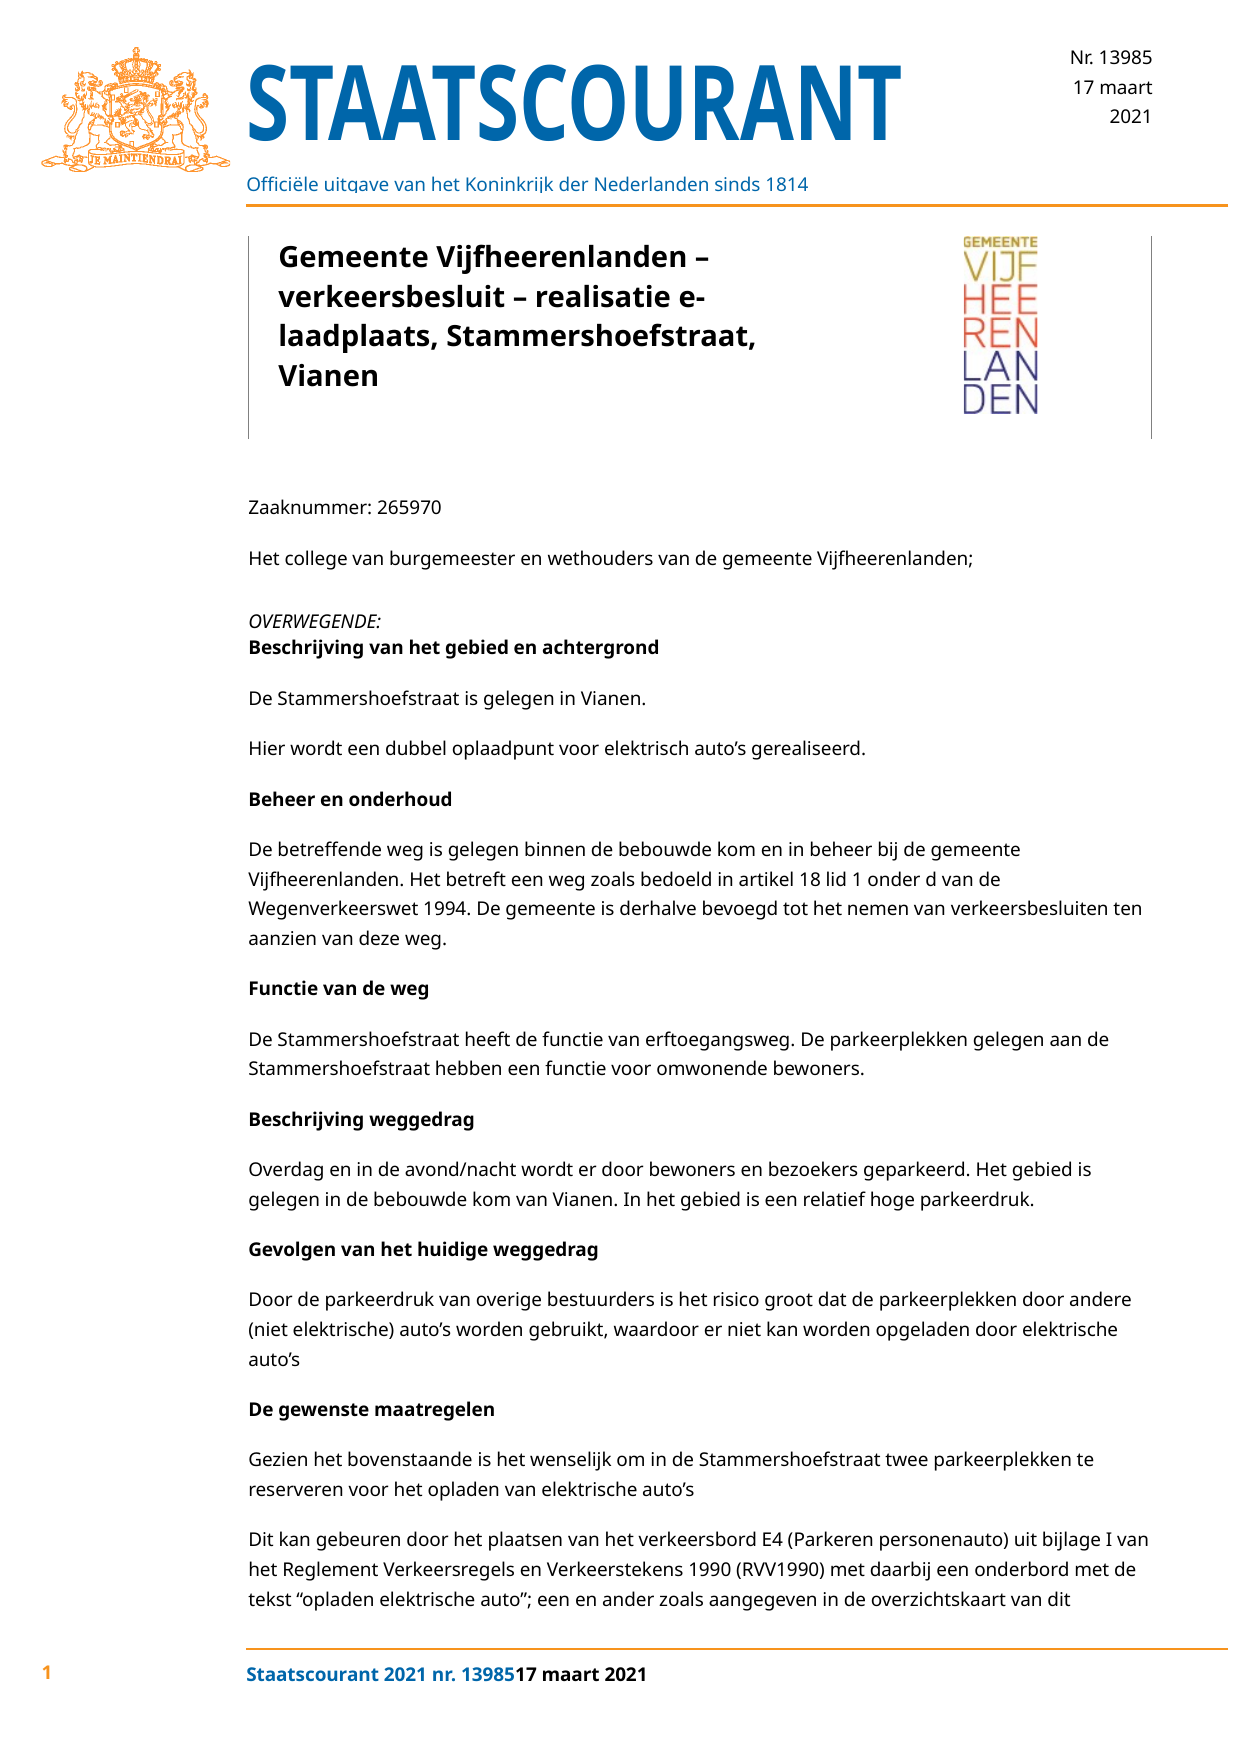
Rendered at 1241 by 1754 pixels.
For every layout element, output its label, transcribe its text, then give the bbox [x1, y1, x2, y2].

table_header Gemeente Vijfheerenlanden – verkeersbesluit – realisatie e-laadplaats, Stammershoefstraat, Vianen [249, 236, 850, 439]
text Beheer en onderhoud [248, 786, 1152, 811]
text Dit kan gebeuren door het plaatsen van het verkeersbord E4 (Parkeren personenauto) uit bijlage I van het Reglement Verkeersregels en Verkeerstekens 1990 (RVV1990) met daarbij een onderbord met de tekst “opladen elektrische auto”; een en ander zoals aangegeven in de overzichtskaart van dit [248, 1527, 1152, 1611]
text De gewenste maatregelen [248, 1396, 1152, 1422]
text Overdag en in de avond/nacht wordt er door bewoners en bezoekers geparkeerd. Het gebied is gelegen in de bebouwde kom van Vianen. In het gebied is een relatief hoge parkeerdruk. [248, 1156, 1152, 1211]
text Zaaknummer: 265970 [248, 494, 1152, 520]
text OVERWEGENDE: [248, 609, 1152, 634]
text De betreffende weg is gelegen binnen de bebouwde kom en in beheer bij de gemeente Vijfheerenlanden. Het betreft een weg zoals bedoeld in artikel 18 lid 1 onder d van de Wegenverkeerswet 1994. De gemeente is derhalve bevoegd tot het nemen van verkeersbesluiten ten aanzien van deze weg. [248, 836, 1152, 951]
table_header [1038, 236, 1151, 413]
text Functie van de weg [248, 975, 1152, 1001]
picture [963, 236, 1038, 414]
text Door de parkeerdruk van overige bestuurders is het risico groot dat de parkeerplekken door andere (niet elektrische) auto’s worden gebruikt, waardoor er niet kan worden opgeladen door elektrische auto’s [248, 1287, 1152, 1371]
table_header [850, 236, 963, 413]
picture [41, 47, 231, 172]
text Gevolgen van het huidige weggedrag [248, 1236, 1152, 1262]
text Gezien het bovenstaande is het wenselijk om in de Stammershoefstraat twee parkeerplekken te reserveren voor het opladen van elektrische auto’s [248, 1447, 1152, 1502]
text Beschrijving weggedrag [248, 1106, 1152, 1131]
text Hier wordt een dubbel oplaadpunt voor elektrisch auto’s gerealiseerd. [248, 735, 1152, 761]
text Het college van burgemeester en wethouders van de gemeente Vijfheerenlanden; [248, 545, 1152, 571]
text Beschrijving van het gebied en achtergrond [248, 634, 1152, 660]
text De Stammershoefstraat is gelegen in Vianen. [248, 685, 1152, 711]
table_header [850, 414, 1151, 439]
text De Stammershoefstraat heeft de functie van erftoegangsweg. De parkeerplekken gelegen aan de Stammershoefstraat hebben een functie voor omwonende bewoners. [248, 1026, 1152, 1081]
